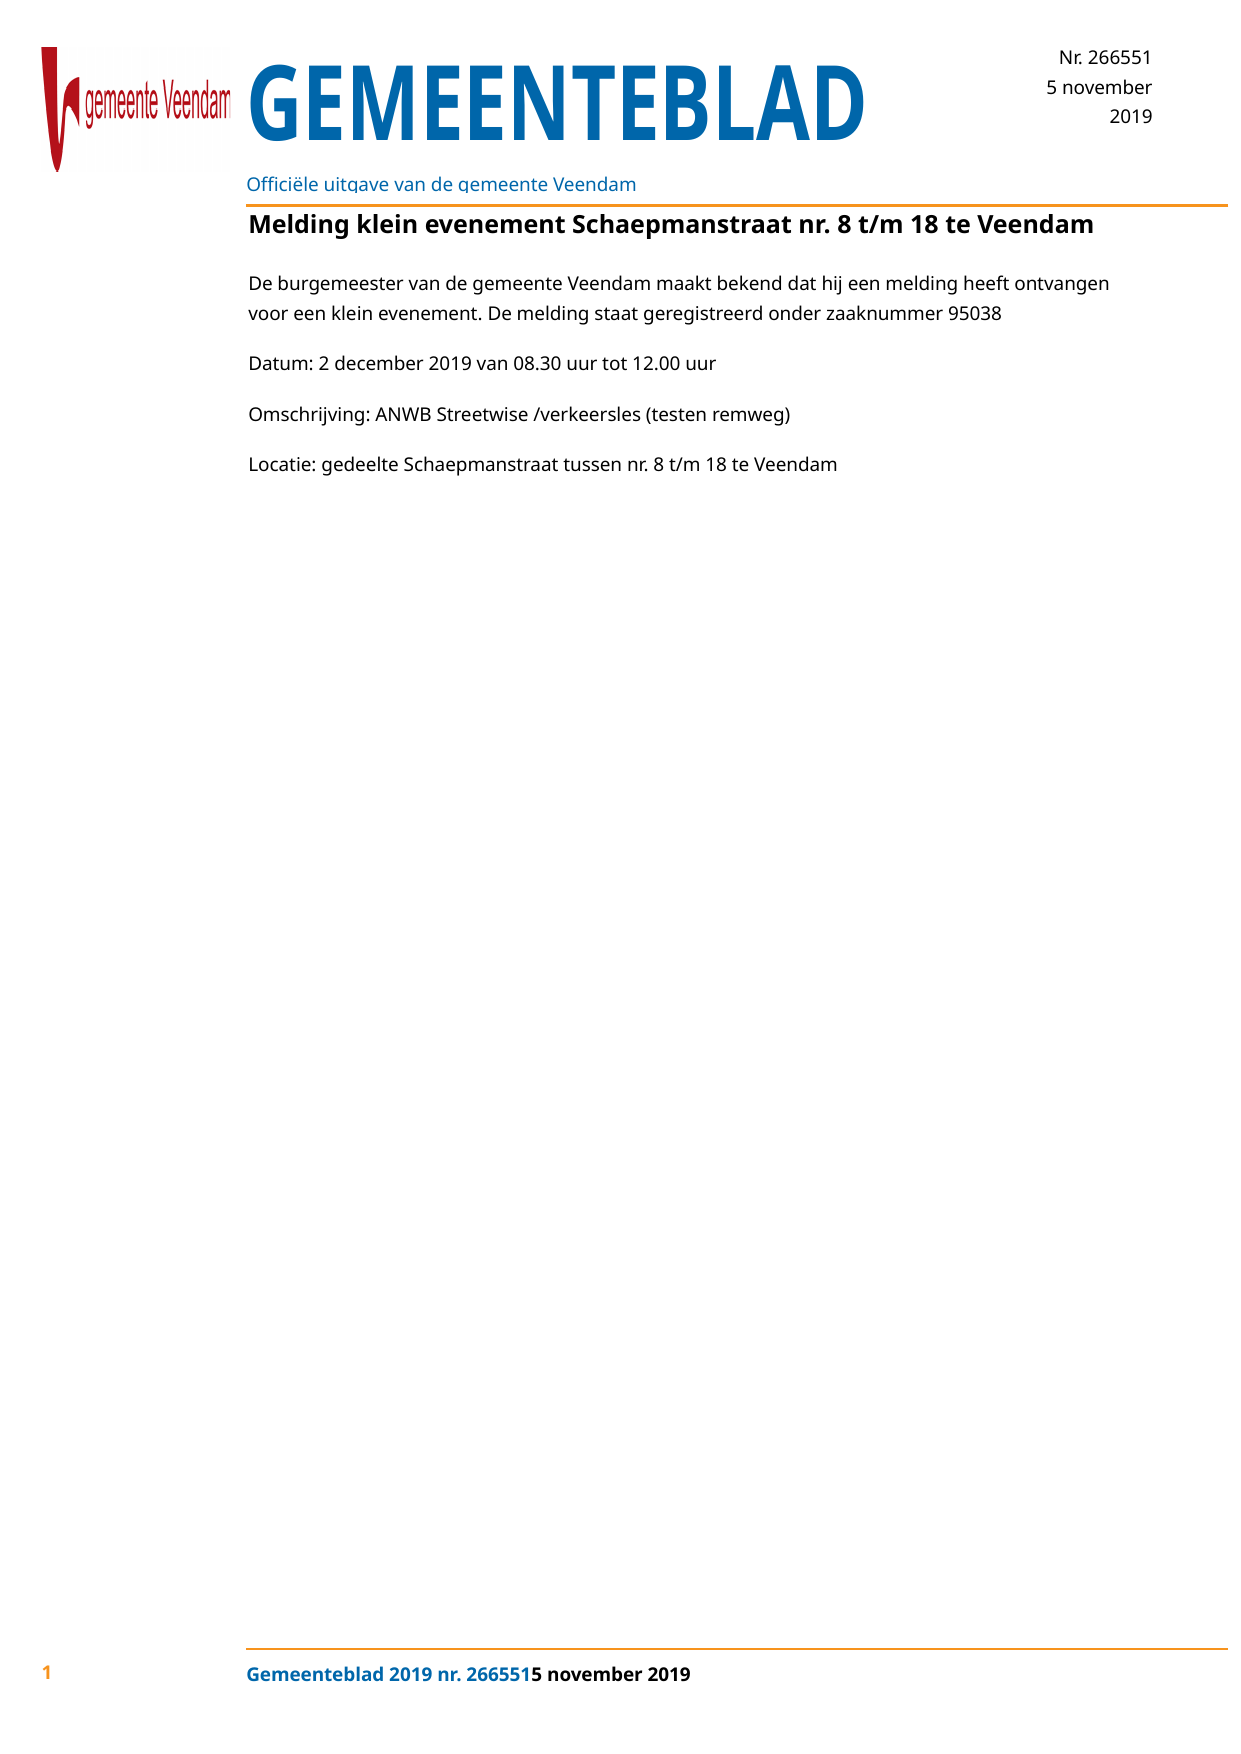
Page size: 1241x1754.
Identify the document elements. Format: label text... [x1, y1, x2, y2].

text Melding klein evenement Schaepmanstraat nr. 8 t/m 18 te Veendam [248, 207, 1152, 241]
text De burgemeester van de gemeente Veendam maakt bekend dat hij een melding heeft ontvangen voor een klein evenement. De melding staat geregistreerd onder zaaknummer 95038 [248, 270, 1152, 326]
text Omschrijving: ANWB Streetwise /verkeersles (testen remweg) [248, 401, 1152, 426]
text Locatie: gedeelte Schaepmanstraat tussen nr. 8 t/m 18 te Veendam [248, 451, 1152, 477]
text Datum: 2 december 2019 van 08.30 uur tot 12.00 uur [248, 350, 1152, 376]
picture [41, 47, 231, 172]
